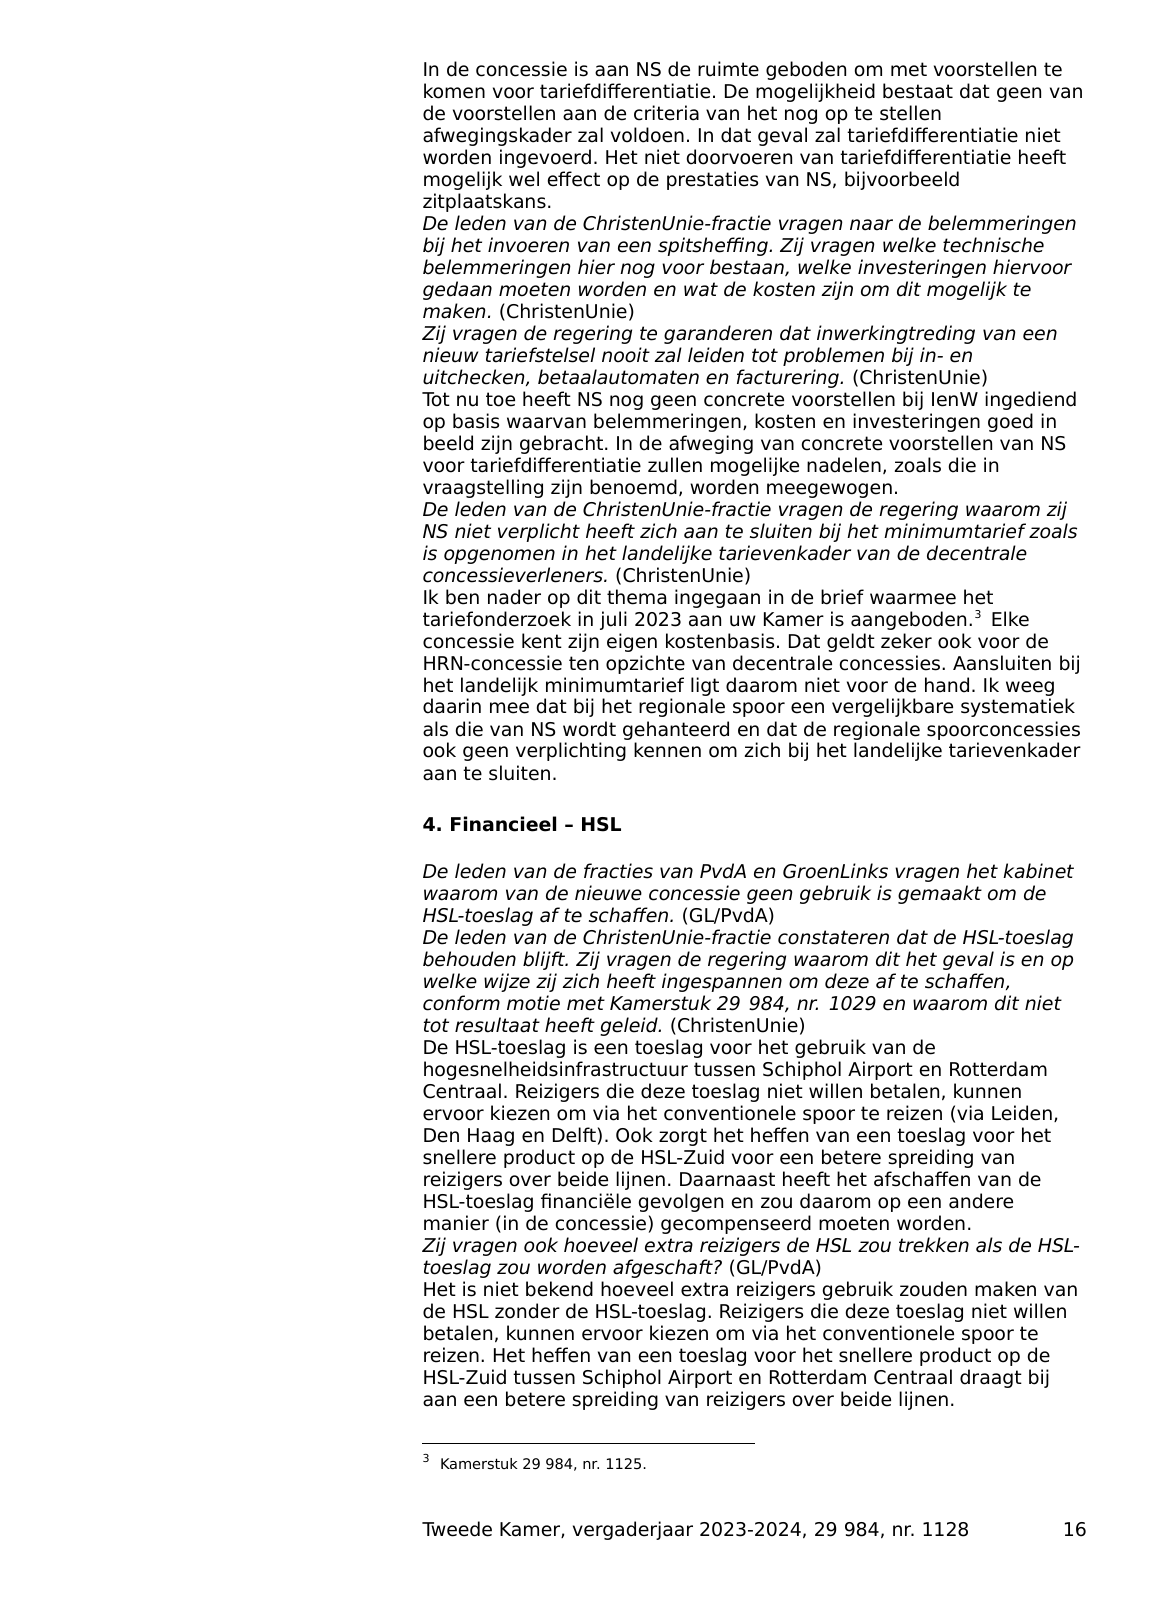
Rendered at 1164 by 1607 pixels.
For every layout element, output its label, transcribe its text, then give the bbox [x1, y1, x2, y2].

text Kamerstuk 29 984, nr. 1125. [422, 1452, 1087, 1474]
subtitle 4. Financieel – HSL [422, 814, 1087, 836]
text De leden van de fracties van PvdA en GroenLinks vragen het kabinet waarom van de nieuwe concessie geen gebruik is gemaakt om de HSL-toeslag af te schaffen. (GL/PvdA) [422, 861, 1087, 927]
text De HSL-toeslag is een toeslag voor het gebruik van de hogesnelheidsinfrastructuur tussen Schiphol Airport en Rotterdam Centraal. Reizigers die deze toeslag niet willen betalen, kunnen ervoor kiezen om via het conventionele spoor te reizen (via Leiden, Den Haag en Delft). Ook zorgt het heffen van een toeslag voor het snellere product op de HSL-Zuid voor een betere spreiding van reizigers over beide lijnen. Daarnaast heeft het afschaffen van de HSL-toeslag financiële gevolgen en zou daarom op een andere manier (in de concessie) gecompenseerd moeten worden. [422, 1037, 1087, 1235]
text Zij vragen ook hoeveel extra reizigers de HSL zou trekken als de HSL-toeslag zou worden afgeschaft? (GL/PvdA) [422, 1235, 1087, 1279]
text In de concessie is aan NS de ruimte geboden om met voorstellen te komen voor tariefdifferentiatie. De mogelijkheid bestaat dat geen van de voorstellen aan de criteria van het nog op te stellen afwegingskader zal voldoen. In dat geval zal tariefdifferentiatie niet worden ingevoerd. Het niet doorvoeren van tariefdifferentiatie heeft mogelijk wel effect op de prestaties van NS, bijvoorbeeld zitplaatskans. [422, 59, 1087, 213]
text Zij vragen de regering te garanderen dat inwerkingtreding van een nieuw tariefstelsel nooit zal leiden tot problemen bij in- en uitchecken, betaalautomaten en facturering. (ChristenUnie) [422, 323, 1087, 389]
text De leden van de ChristenUnie-fractie constateren dat de HSL-toeslag behouden blijft. Zij vragen de regering waarom dit het geval is en op welke wijze zij zich heeft ingespannen om deze af te schaffen, conform motie met Kamerstuk 29 984, nr. 1029 en waarom dit niet tot resultaat heeft geleid. (ChristenUnie) [422, 927, 1087, 1037]
text Het is niet bekend hoeveel extra reizigers gebruik zouden maken van de HSL zonder de HSL-toeslag. Reizigers die deze toeslag niet willen betalen, kunnen ervoor kiezen om via het conventionele spoor te reizen. Het heffen van een toeslag voor het snellere product op de HSL-Zuid tussen Schiphol Airport en Rotterdam Centraal draagt bij aan een betere spreiding van reizigers over beide lijnen. [422, 1279, 1087, 1411]
text De leden van de ChristenUnie-fractie vragen de regering waarom zij NS niet verplicht heeft zich aan te sluiten bij het minimumtarief zoals is opgenomen in het landelijke tarievenkader van de decentrale concessieverleners. (ChristenUnie) [422, 499, 1087, 587]
text De leden van de ChristenUnie-fractie vragen naar de belemmeringen bij het invoeren van een spitsheffing. Zij vragen welke technische belemmeringen hier nog voor bestaan, welke investeringen hiervoor gedaan moeten worden en wat de kosten zijn om dit mogelijk te maken. (ChristenUnie) [422, 213, 1087, 323]
text Tot nu toe heeft NS nog geen concrete voorstellen bij IenW ingediend op basis waarvan belemmeringen, kosten en investeringen goed in beeld zijn gebracht. In de afweging van concrete voorstellen van NS voor tariefdifferentiatie zullen mogelijke nadelen, zoals die in vraagstelling zijn benoemd, worden meegewogen. [422, 389, 1087, 499]
text Ik ben nader op dit thema ingegaan in de brief waarmee het tariefonderzoek in juli 2023 aan uw Kamer is aangeboden. Elke concessie kent zijn eigen kostenbasis. Dat geldt zeker ook voor de HRN-concessie ten opzichte van decentrale concessies. Aansluiten bij het landelijk minimumtarief ligt daarom niet voor de hand. Ik weeg daarin mee dat bij het regionale spoor een vergelijkbare systematiek als die van NS wordt gehanteerd en dat de regionale spoorconcessies ook geen verplichting kennen om zich bij het landelijke tarievenkader aan te sluiten. [422, 587, 1087, 784]
